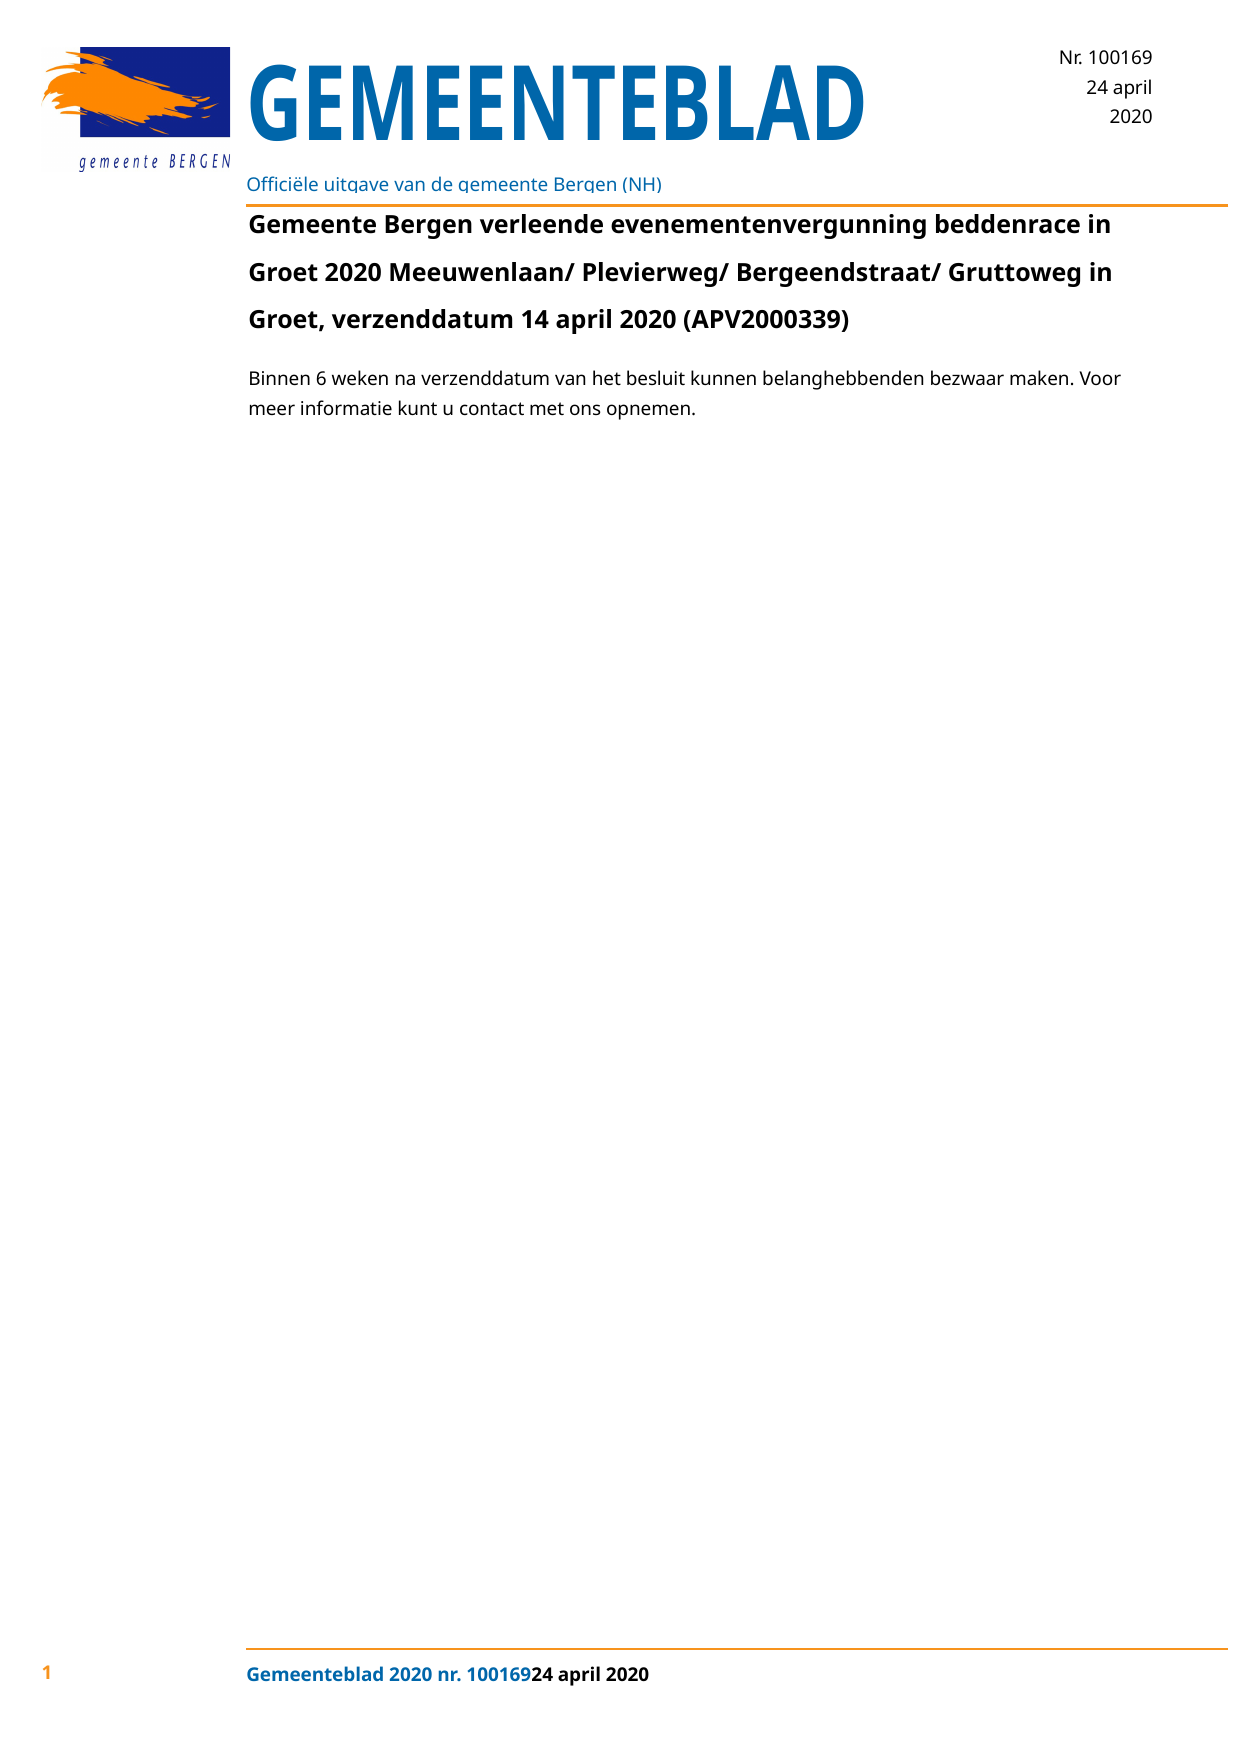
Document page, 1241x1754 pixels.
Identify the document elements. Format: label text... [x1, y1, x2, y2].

text Gemeente Bergen verleende evenementenvergunning beddenrace in Groet 2020 Meeuwenlaan/ Plevierweg/ Bergeendstraat/ Gruttoweg in Groet, verzenddatum 14 april 2020 (APV2000339) [248, 207, 1152, 336]
picture [41, 47, 231, 172]
text Binnen 6 weken na verzenddatum van het besluit kunnen belanghebbenden bezwaar maken. Voor meer informatie kunt u contact met ons opnemen. [248, 366, 1152, 421]
